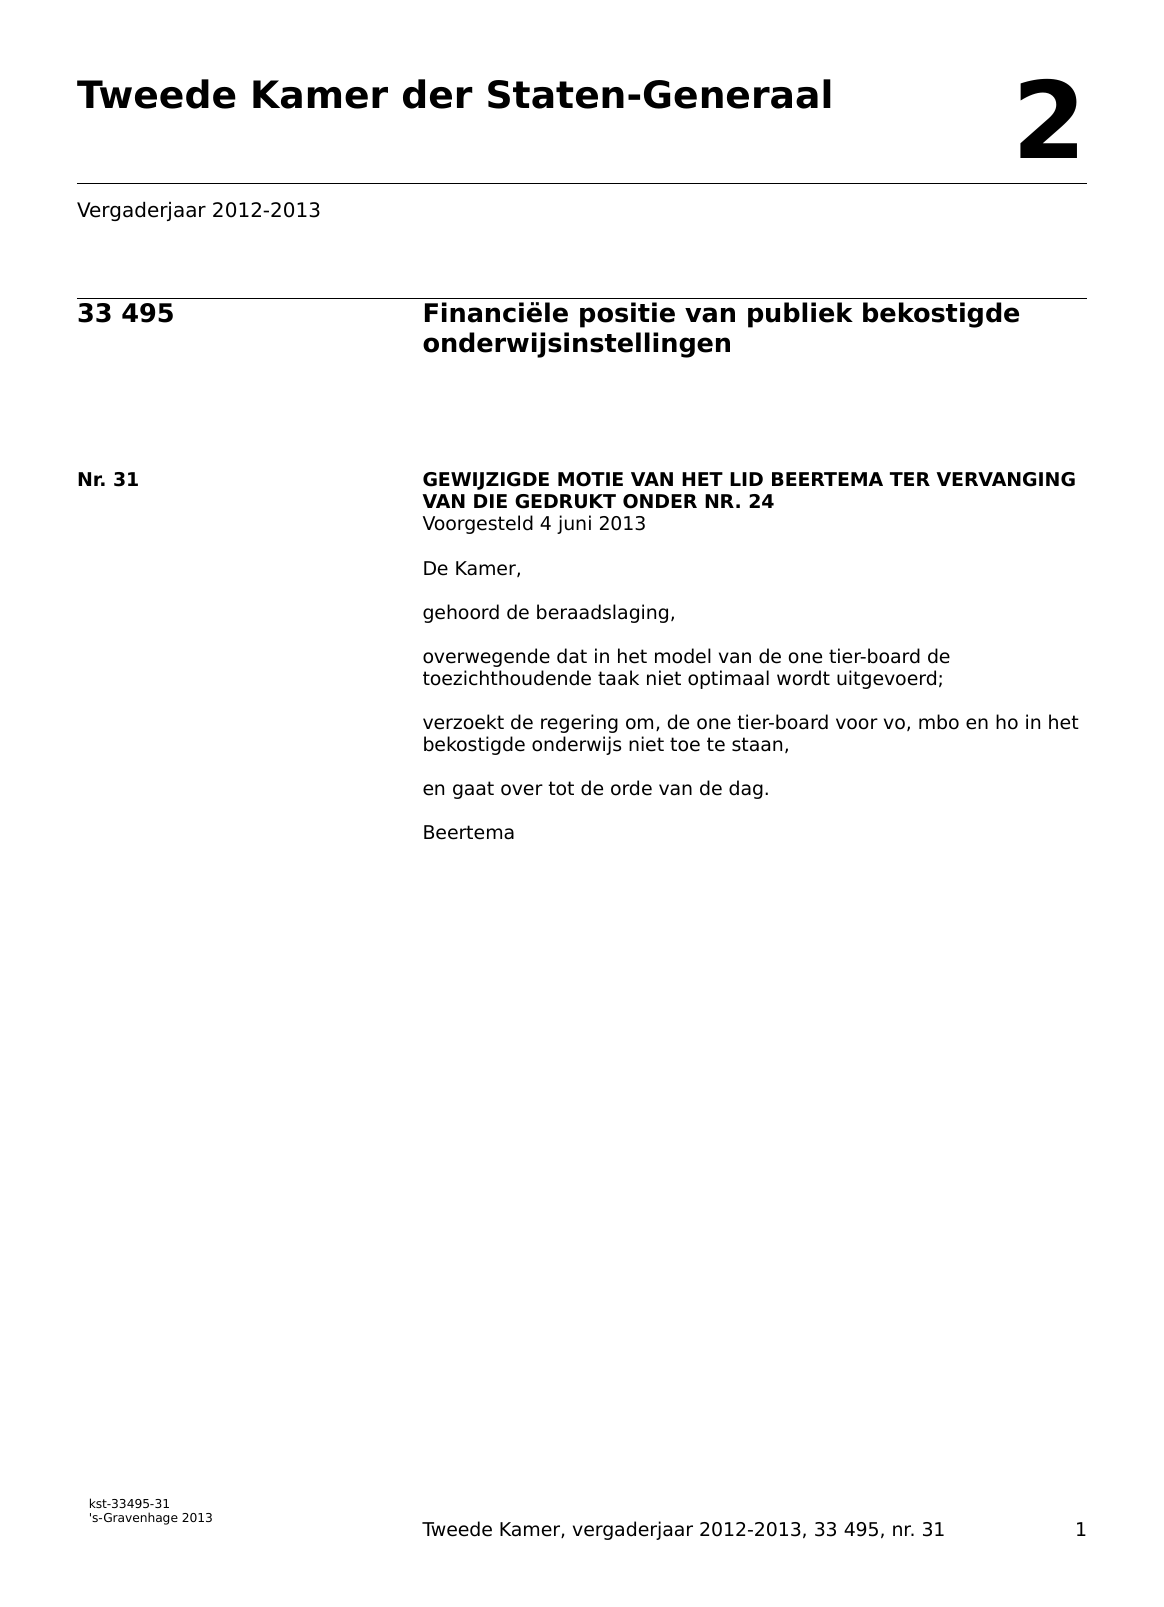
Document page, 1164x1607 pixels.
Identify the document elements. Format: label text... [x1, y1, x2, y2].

table_cell Vergaderjaar 2012-2013 [77, 184, 1087, 298]
text verzoekt de regering om, de one tier-board voor vo, mbo en ho in het bekostigde onderwijs niet toe te staan, [422, 712, 1087, 756]
text gehoord de beraadslaging, [422, 602, 1087, 624]
subtitle Nr. 31 GEWIJZIGDE MOTIE VAN HET LID BEERTEMA TER VERVANGING VAN DIE GEDRUKT ONDER NR. 24 [77, 469, 1087, 513]
text Voorgesteld 4 juni 2013 [422, 513, 1087, 535]
text kst-33495-31 [88, 1497, 323, 1511]
text en gaat over tot de orde van de dag. [422, 778, 1087, 800]
text overwegende dat in het model van de one tier-board de toezichthoudende taak niet optimaal wordt uitgevoerd; [422, 646, 1087, 690]
table_header 2 [886, 59, 1087, 183]
text 's-Gravenhage 2013 [88, 1511, 323, 1525]
text Beertema [422, 822, 1087, 844]
table_header Tweede Kamer der Staten-Generaal [77, 59, 886, 183]
text De Kamer, [422, 557, 1087, 579]
subtitle 33 495 Financiële positie van publiek bekostigde onderwijsinstellingen [77, 299, 1087, 358]
